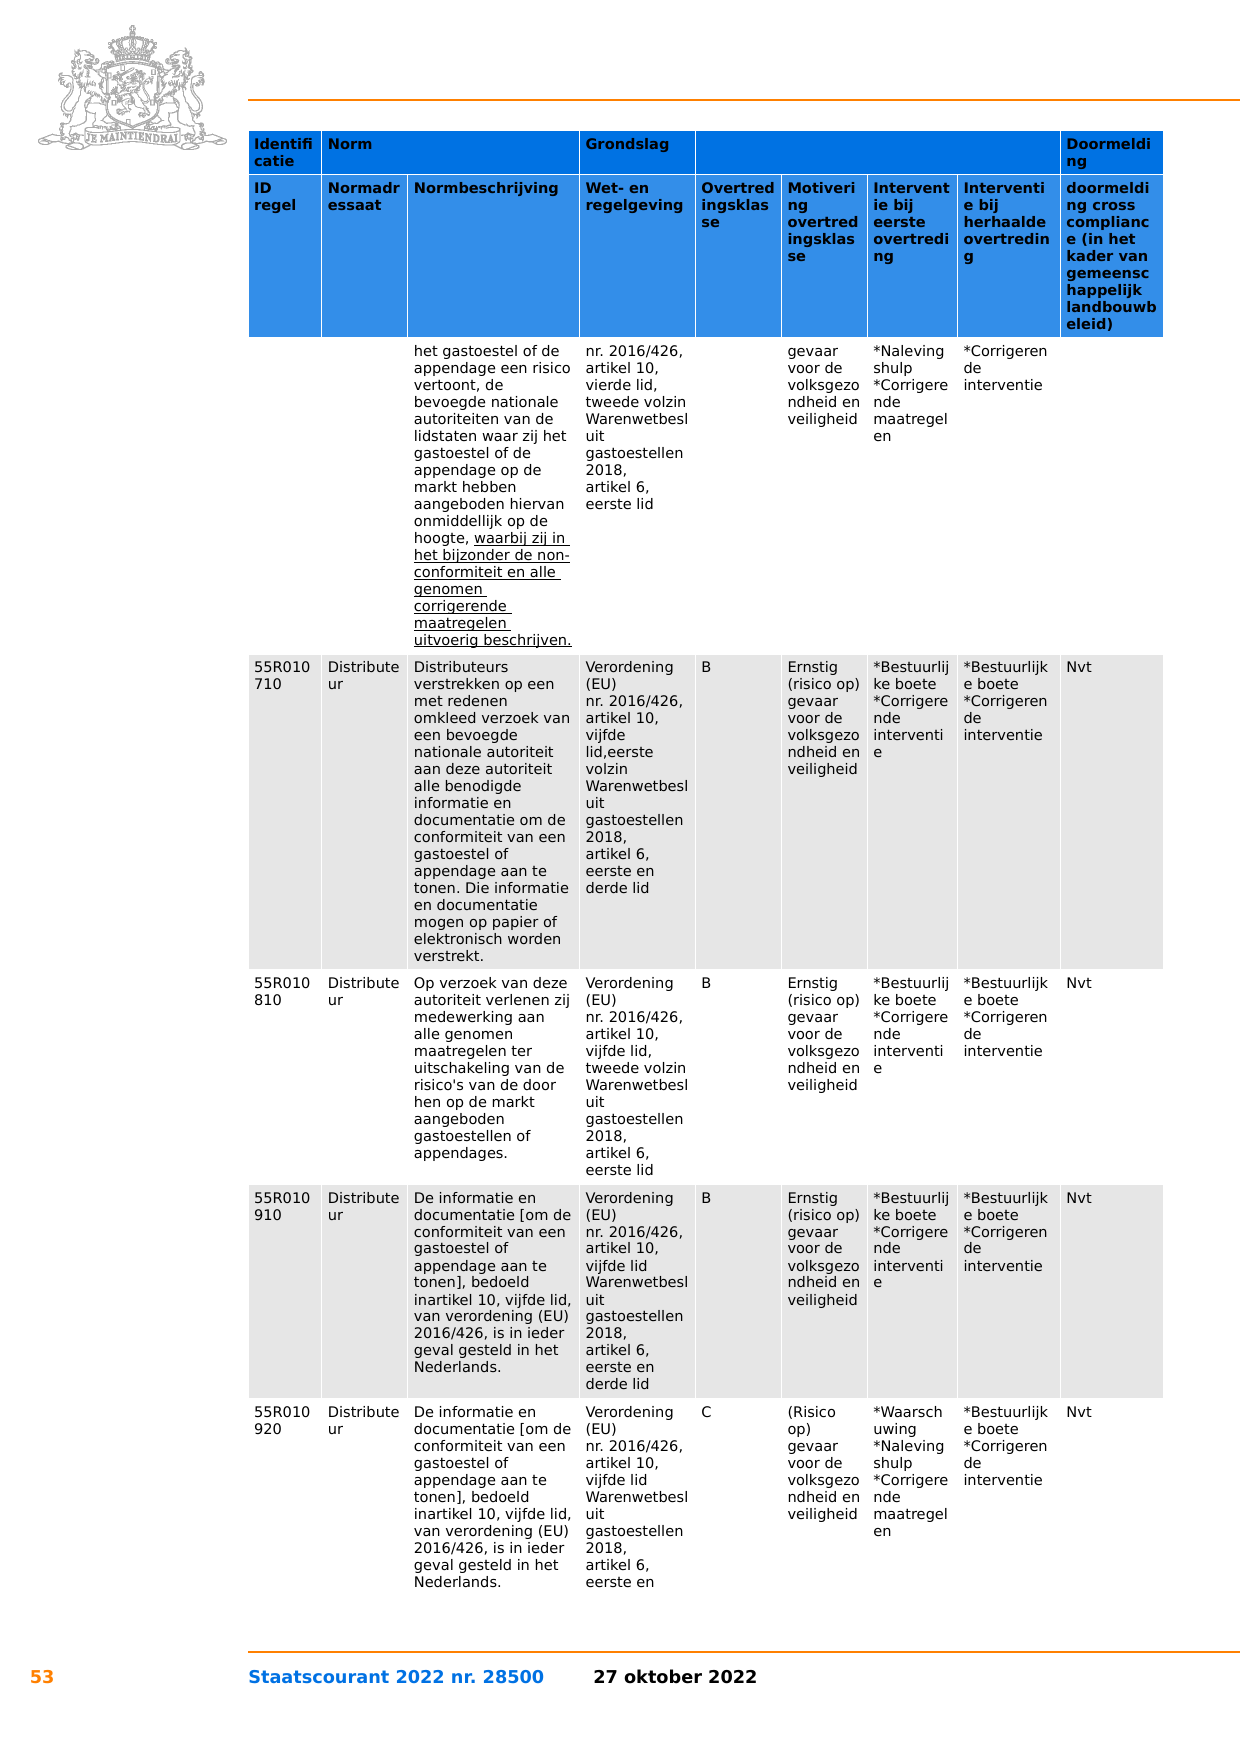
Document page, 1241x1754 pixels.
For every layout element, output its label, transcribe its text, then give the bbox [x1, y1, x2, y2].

table_cell *Nalevingshulp *Corrigerende maatregelen [868, 339, 957, 653]
table_cell Interventie bij eerste overtreding [868, 175, 957, 337]
table_cell Op verzoek van deze autoriteit verlenen zij medewerking aan alle genomen maatregelen ter uitschakeling van de risico's van de door hen op de markt aangeboden gastoestellen of appendages. [408, 971, 579, 1184]
table_cell Nvt [1061, 655, 1163, 969]
table_cell Nvt [1061, 1399, 1163, 1595]
table_cell B [696, 971, 781, 1184]
table_cell 55R010710 [249, 655, 321, 969]
table_cell 55R010920 [249, 1399, 321, 1595]
table_cell Interventie bij herhaalde overtreding [958, 175, 1060, 337]
table_cell *Corrigerende interventie [958, 339, 1060, 653]
table_cell Distributeur [322, 1185, 407, 1398]
table_cell Verordening (EU) nr. 2016/426, artikel 10, vijfde lid Warenwetbesluit gastoestellen 2018, artikel 6, eerste en [580, 1399, 695, 1595]
table_cell *Bestuurlijke boete *Corrigerende interventie [868, 1185, 957, 1398]
table_cell Distributeur [322, 971, 407, 1184]
table_header [696, 131, 1060, 174]
table_cell B [696, 1185, 781, 1398]
table_cell Verordening (EU) nr. 2016/426, artikel 10, vijfde lid, tweede volzin Warenwetbesluit gastoestellen 2018, artikel 6, eerste lid [580, 971, 695, 1184]
table_cell 55R010910 [249, 1185, 321, 1398]
table_cell Nvt [1061, 971, 1163, 1184]
table_cell 55R010810 [249, 971, 321, 1184]
table_header Doormelding [1061, 131, 1163, 174]
table_cell *Bestuurlijke boete *Corrigerende interventie [958, 1399, 1060, 1595]
table_cell Motivering overtredingsklasse [782, 175, 867, 337]
picture [38, 25, 227, 150]
table_cell *Bestuurlijke boete *Corrigerende interventie [958, 971, 1060, 1184]
table_cell Distributeur [322, 1399, 407, 1595]
table_cell Nvt [1061, 1185, 1163, 1398]
table_cell [696, 339, 781, 653]
table_cell *Bestuurlijke boete *Corrigerende interventie [868, 971, 957, 1184]
table_cell Ernstig (risico op) gevaar voor de volksgezondheid en veiligheid [782, 971, 867, 1184]
table_cell B [696, 655, 781, 969]
table_cell Distributeurs verstrekken op een met redenen omkleed verzoek van een bevoegde nationale autoriteit aan deze autoriteit alle benodigde informatie en documentatie om de conformiteit van een gastoestel of appendage aan te tonen. Die informatie en documentatie mogen op papier of elektronisch worden verstrekt. [408, 655, 579, 969]
table_cell Overtredingsklasse [696, 175, 781, 337]
table_cell nr. 2016/426, artikel 10, vierde lid, tweede volzin Warenwetbesluit gastoestellen 2018, artikel 6, eerste lid [580, 339, 695, 653]
table_cell gevaar voor de volksgezondheid en veiligheid [782, 339, 867, 653]
table_cell ID regel [249, 175, 321, 337]
table_header Norm [322, 131, 579, 174]
table_header Identificatie [249, 131, 321, 174]
table_cell Verordening (EU) nr. 2016/426, artikel 10, vijfde lid Warenwetbesluit gastoestellen 2018, artikel 6, eerste en derde lid [580, 1185, 695, 1398]
table_cell Normadressaat [322, 175, 407, 337]
table_cell (Risico op) gevaar voor de volksgezondheid en veiligheid [782, 1399, 867, 1595]
table_header Grondslag [580, 131, 695, 174]
table_cell *Bestuurlijke boete *Corrigerende interventie [868, 655, 957, 969]
table_cell C [696, 1399, 781, 1595]
table_cell Distributeur [322, 655, 407, 969]
table_cell Normbeschrijving [408, 175, 579, 337]
table_cell [1061, 339, 1163, 653]
table_cell De informatie en documentatie [om de conformiteit van een gastoestel of appendage aan te tonen], bedoeld inartikel 10, vijfde lid, van verordening (EU) 2016/426, is in ieder geval gesteld in het Nederlands. [408, 1185, 579, 1398]
table_cell doormelding cross compliance (in het kader van gemeenschappelijk landbouwbeleid) [1061, 175, 1163, 337]
table_cell De informatie en documentatie [om de conformiteit van een gastoestel of appendage aan te tonen], bedoeld inartikel 10, vijfde lid, van verordening (EU) 2016/426, is in ieder geval gesteld in het Nederlands. [408, 1399, 579, 1595]
table_cell *Bestuurlijke boete *Corrigerende interventie [958, 655, 1060, 969]
table_cell Ernstig (risico op) gevaar voor de volksgezondheid en veiligheid [782, 655, 867, 969]
table_cell Ernstig (risico op) gevaar voor de volksgezondheid en veiligheid [782, 1185, 867, 1398]
table_cell *Waarschuwing *Nalevingshulp *Corrigerende maatregelen [868, 1399, 957, 1595]
table_cell [322, 339, 407, 653]
table_cell het gastoestel of de appendage een risico vertoont, de bevoegde nationale autoriteiten van de lidstaten waar zij het gastoestel of de appendage op de markt hebben aangeboden hiervan onmiddellijk op de hoogte, waarbij zij in het bijzonder de non-conformiteit en alle genomen corrigerende maatregelen uitvoerig beschrijven. [408, 339, 579, 653]
table_cell Verordening (EU) nr. 2016/426, artikel 10, vijfde lid,eerste volzin Warenwetbesluit gastoestellen 2018, artikel 6, eerste en derde lid [580, 655, 695, 969]
table_cell *Bestuurlijke boete *Corrigerende interventie [958, 1185, 1060, 1398]
table_cell [249, 339, 321, 653]
table_cell Wet- en regelgeving [580, 175, 695, 337]
